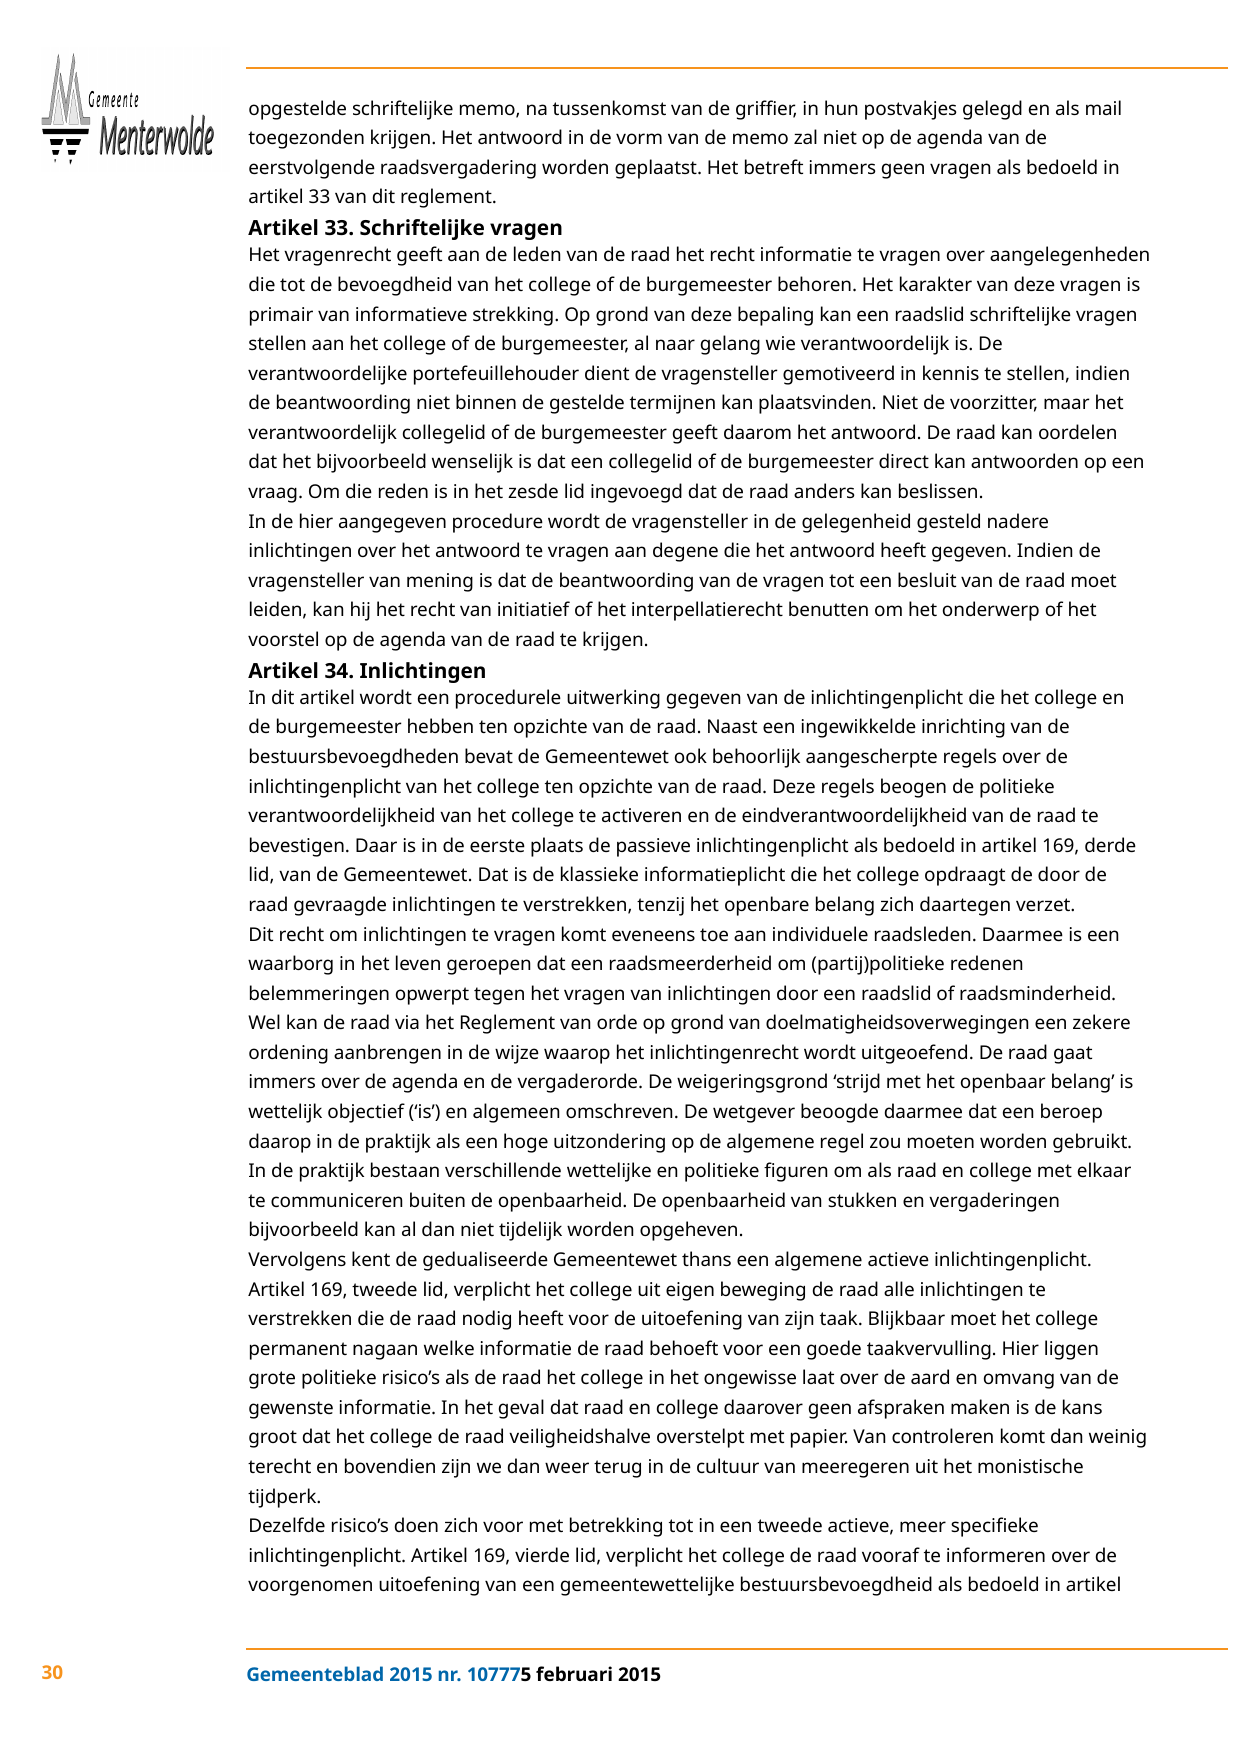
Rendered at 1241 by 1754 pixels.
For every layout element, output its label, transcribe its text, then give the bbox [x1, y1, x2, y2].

text Artikel 33. Schriftelijke vragen [248, 213, 1152, 242]
text Vervolgens kent de gedualiseerde Gemeentewet thans een algemene actieve inlichtingenplicht. Artikel 169, tweede lid, verplicht het college uit eigen beweging de raad alle inlichtingen te verstrekken die de raad nodig heeft voor de uitoefening van zijn taak. Blijkbaar moet het college permanent nagaan welke informatie de raad behoeft voor een goede taakvervulling. Hier liggen grote politieke risico’s als de raad het college in het ongewisse laat over de aard en omvang van de gewenste informatie. In het geval dat raad en college daarover geen afspraken maken is de kans groot dat het college de raad veiligheidshalve overstelpt met papier. Van controleren komt dan weinig terecht en bovendien zijn we dan weer terug in de cultuur van meeregeren uit het monistische tijdperk. [248, 1246, 1152, 1509]
text Artikel 34. Inlichtingen [248, 656, 1152, 684]
text In dit artikel wordt een procedurele uitwerking gegeven van de inlichtingenplicht die het college en de burgemeester hebben ten opzichte van de raad. Naast een ingewikkelde inrichting van de bestuursbevoegdheden bevat de Gemeentewet ook behoorlijk aangescherpte regels over de inlichtingenplicht van het college ten opzichte van de raad. Deze regels beogen de politieke verantwoordelijkheid van het college te activeren en de eindverantwoordelijkheid van de raad te bevestigen. Daar is in de eerste plaats de passieve inlichtingenplicht als bedoeld in artikel 169, derde lid, van de Gemeentewet. Dat is de klassieke informatieplicht die het college opdraagt de door de raad gevraagde inlichtingen te verstrekken, tenzij het openbare belang zich daartegen verzet. [248, 684, 1152, 917]
text In de hier aangegeven procedure wordt de vragensteller in de gelegenheid gesteld nadere inlichtingen over het antwoord te vragen aan degene die het antwoord heeft gegeven. Indien de vragensteller van mening is dat de beantwoording van de vragen tot een besluit van de raad moet leiden, kan hij het recht van initiatief of het interpellatierecht benutten om het onderwerp of het voorstel op de agenda van de raad te krijgen. [248, 508, 1152, 652]
text Dit recht om inlichtingen te vragen komt eveneens toe aan individuele raadsleden. Daarmee is een waarborg in het leven geroepen dat een raadsmeerderheid om (partij)politieke redenen belemmeringen opwerpt tegen het vragen van inlichtingen door een raadslid of raadsminderheid. Wel kan de raad via het Reglement van orde op grond van doelmatigheidsoverwegingen een zekere ordening aanbrengen in de wijze waarop het inlichtingenrecht wordt uitgeoefend. De raad gaat immers over de agenda en de vergaderorde. De weigeringsgrond ‘strijd met het openbaar belang’ is wettelijk objectief (‘is’) en algemeen omschreven. De wetgever beoogde daarmee dat een beroep daarop in de praktijk als een hoge uitzondering op de algemene regel zou moeten worden gebruikt. In de praktijk bestaan verschillende wettelijke en politieke figuren om als raad en college met elkaar te communiceren buiten de openbaarheid. De openbaarheid van stukken en vergaderingen bijvoorbeeld kan al dan niet tijdelijk worden opgeheven. [248, 921, 1152, 1242]
text Het vragenrecht geeft aan de leden van de raad het recht informatie te vragen over aangelegenheden die tot de bevoegdheid van het college of de burgemeester behoren. Het karakter van deze vragen is primair van informatieve strekking. Op grond van deze bepaling kan een raadslid schriftelijke vragen stellen aan het college of de burgemeester, al naar gelang wie verantwoordelijk is. De verantwoordelijke portefeuillehouder dient de vragensteller gemotiveerd in kennis te stellen, indien de beantwoording niet binnen de gestelde termijnen kan plaatsvinden. Niet de voorzitter, maar het verantwoordelijk collegelid of de burgemeester geeft daarom het antwoord. De raad kan oordelen dat het bijvoorbeeld wenselijk is dat een collegelid of de burgemeester direct kan antwoorden op een vraag. Om die reden is in het zesde lid ingevoegd dat de raad anders kan beslissen. [248, 242, 1152, 504]
text opgestelde schriftelijke memo, na tussenkomst van de griffier, in hun postvakjes gelegd en als mail toegezonden krijgen. Het antwoord in de vorm van de memo zal niet op de agenda van de eerstvolgende raadsvergadering worden geplaatst. Het betreft immers geen vragen als bedoeld in artikel 33 van dit reglement. [248, 95, 1152, 209]
text Dezelfde risico’s doen zich voor met betrekking tot in een tweede actieve, meer specifieke inlichtingenplicht. Artikel 169, vierde lid, verplicht het college de raad vooraf te informeren over de voorgenomen uitoefening van een gemeentewettelijke bestuursbevoegdheid als bedoeld in artikel [248, 1512, 1152, 1597]
picture [41, 47, 231, 172]
